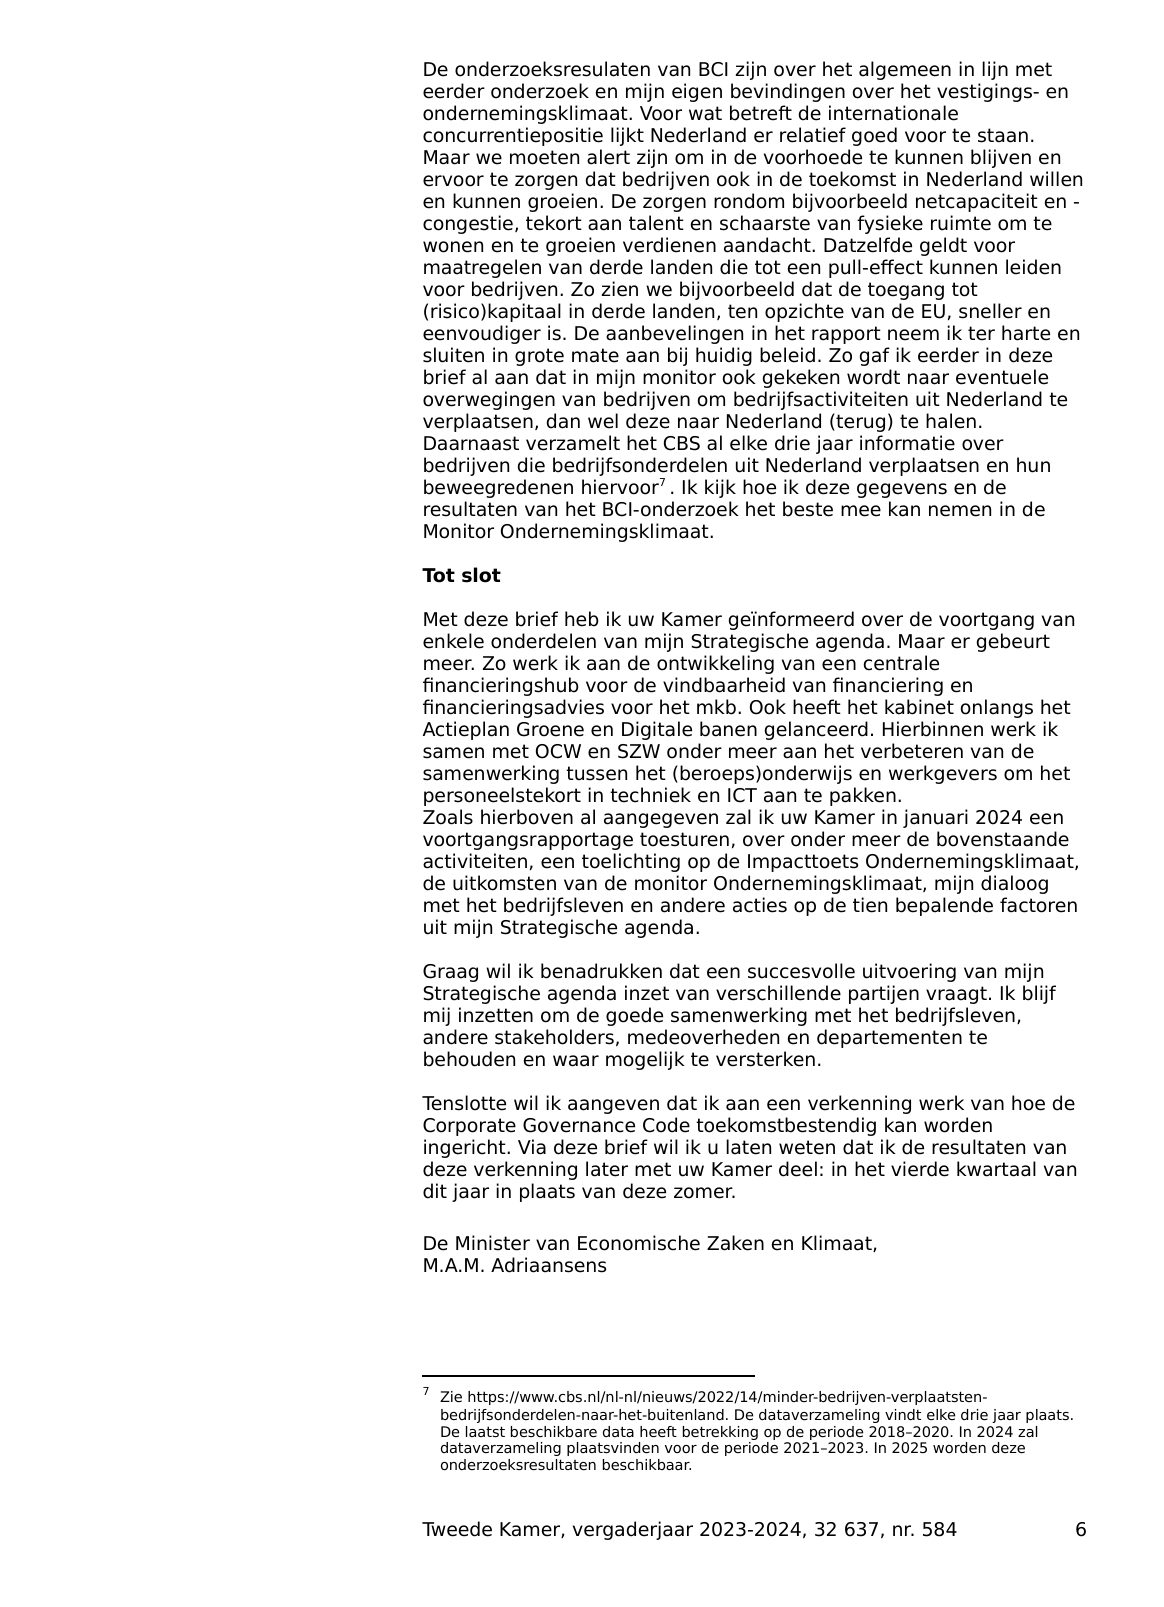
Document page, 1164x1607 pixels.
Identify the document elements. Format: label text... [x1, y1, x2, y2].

text De onderzoeksresulaten van BCI zijn over het algemeen in lijn met eerder onderzoek en mijn eigen bevindingen over het vestigings- en ondernemingsklimaat. Voor wat betreft de internationale concurrentiepositie lijkt Nederland er relatief goed voor te staan. Maar we moeten alert zijn om in de voorhoede te kunnen blijven en ervoor te zorgen dat bedrijven ook in de toekomst in Nederland willen en kunnen groeien. De zorgen rondom bijvoorbeeld netcapaciteit en -congestie, tekort aan talent en schaarste van fysieke ruimte om te wonen en te groeien verdienen aandacht. Datzelfde geldt voor maatregelen van derde landen die tot een pull-effect kunnen leiden voor bedrijven. Zo zien we bijvoorbeeld dat de toegang tot (risico)kapitaal in derde landen, ten opzichte van de EU, sneller en eenvoudiger is. De aanbevelingen in het rapport neem ik ter harte en sluiten in grote mate aan bij huidig beleid. Zo gaf ik eerder in deze brief al aan dat in mijn monitor ook gekeken wordt naar eventuele overwegingen van bedrijven om bedrijfsactiviteiten uit Nederland te verplaatsen, dan wel deze naar Nederland (terug) te halen. Daarnaast verzamelt het CBS al elke drie jaar informatie over bedrijven die bedrijfsonderdelen uit Nederland verplaatsen en hun beweegredenen hiervoor. Ik kijk hoe ik deze gegevens en de resultaten van het BCI-onderzoek het beste mee kan nemen in de Monitor Ondernemingsklimaat. [422, 59, 1087, 543]
text Graag wil ik benadrukken dat een succesvolle uitvoering van mijn Strategische agenda inzet van verschillende partijen vraagt. Ik blijf mij inzetten om de goede samenwerking met het bedrijfsleven, andere stakeholders, medeoverheden en departementen te behouden en waar mogelijk te versterken. [422, 961, 1087, 1071]
text Tenslotte wil ik aangeven dat ik aan een verkenning werk van hoe de Corporate Governance Code toekomstbestendig kan worden ingericht. Via deze brief wil ik u laten weten dat ik de resultaten van deze verkenning later met uw Kamer deel: in het vierde kwartaal van dit jaar in plaats van deze zomer. [422, 1093, 1087, 1203]
text Zie https://www.cbs.nl/nl-nl/nieuws/2022/14/minder-bedrijven-verplaatsten-bedrijfsonderdelen-naar-het-buitenland. De dataverzameling vindt elke drie jaar plaats. De laatst beschikbare data heeft betrekking op de periode 2018–2020. In 2024 zal dataverzameling plaatsvinden voor de periode 2021–2023. In 2025 worden deze onderzoeksresultaten beschikbaar. [422, 1385, 1087, 1474]
text Zoals hierboven al aangegeven zal ik uw Kamer in januari 2024 een voortgangsrapportage toesturen, over onder meer de bovenstaande activiteiten, een toelichting op de Impacttoets Ondernemingsklimaat, de uitkomsten van de monitor Ondernemingsklimaat, mijn dialoog met het bedrijfsleven en andere acties op de tien bepalende factoren uit mijn Strategische agenda. [422, 807, 1087, 939]
subtitle Tot slot [422, 565, 1087, 587]
text De Minister van Economische Zaken en Klimaat, M.A.M. Adriaansens [422, 1233, 1087, 1277]
text Met deze brief heb ik uw Kamer geïnformeerd over de voortgang van enkele onderdelen van mijn Strategische agenda. Maar er gebeurt meer. Zo werk ik aan de ontwikkeling van een centrale financieringshub voor de vindbaarheid van financiering en financieringsadvies voor het mkb. Ook heeft het kabinet onlangs het Actieplan Groene en Digitale banen gelanceerd. Hierbinnen werk ik samen met OCW en SZW onder meer aan het verbeteren van de samenwerking tussen het (beroeps)onderwijs en werkgevers om het personeelstekort in techniek en ICT aan te pakken. [422, 609, 1087, 807]
